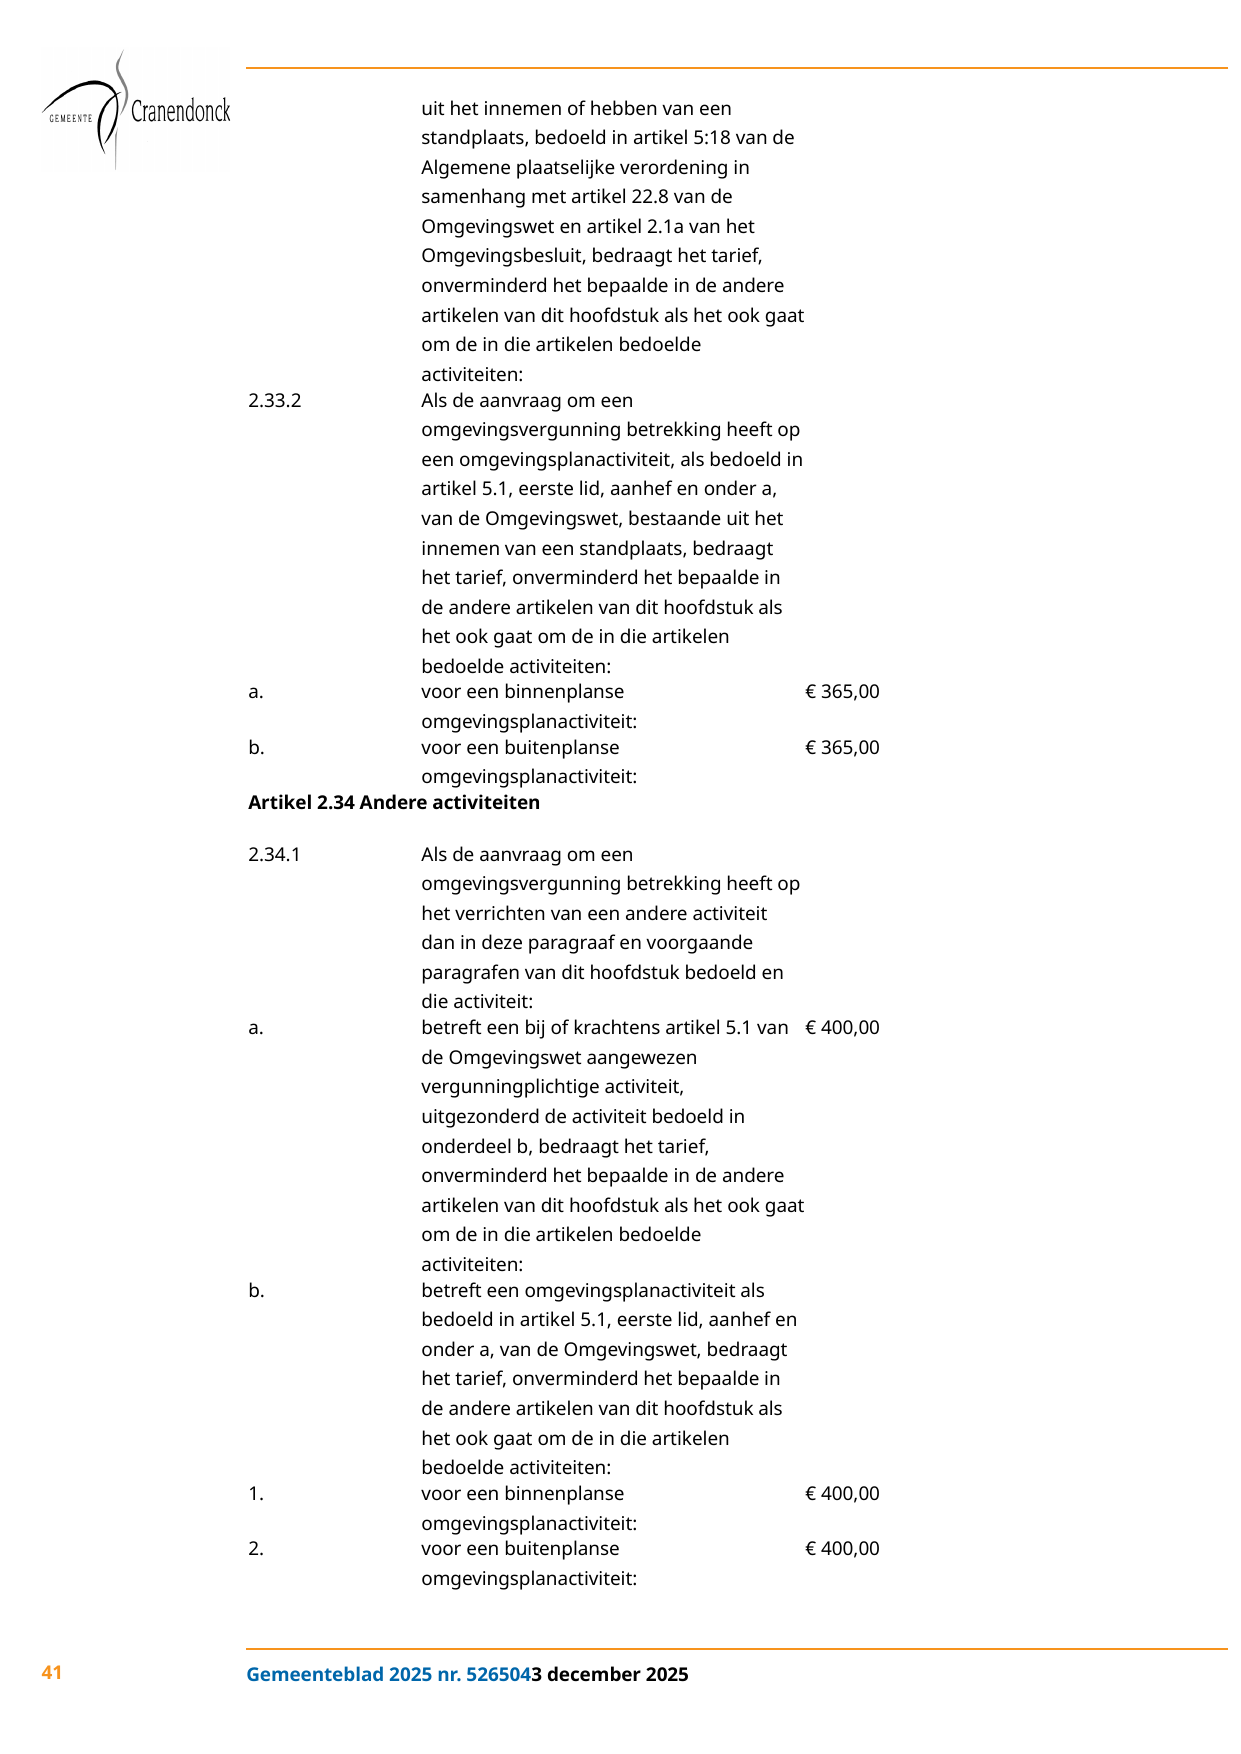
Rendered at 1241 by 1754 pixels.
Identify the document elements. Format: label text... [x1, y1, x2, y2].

table_cell € 400,00 [805, 1535, 978, 1591]
table_cell [979, 841, 1152, 1014]
table_cell [805, 815, 978, 841]
table_cell voor een binnenplanse omgevingsplanactiviteit: [421, 1480, 805, 1535]
table_cell betreft een omgevingsplanactiviteit als bedoeld in artikel 5.1, eerste lid, aanhef en onder a, van de Omgevingswet, bedraagt het tarief, onverminderd het bepaalde in de andere artikelen van dit hoofdstuk als het ook gaat om de in die artikelen bedoelde activiteiten: [421, 1277, 805, 1480]
table_cell 1. [248, 1480, 421, 1535]
table_cell b. [248, 1277, 421, 1480]
table_cell [805, 387, 978, 679]
table_cell [421, 815, 805, 841]
table_cell [248, 95, 421, 387]
table_cell [979, 1480, 1152, 1535]
table_cell [979, 1015, 1152, 1277]
table_cell 2.34.1 [248, 841, 421, 1014]
table_cell € 400,00 [805, 1480, 978, 1535]
table_cell 2.33.2 [248, 387, 421, 679]
table_cell [979, 1277, 1152, 1480]
picture [41, 47, 231, 172]
table_cell a. [248, 1015, 421, 1277]
table_cell betreft een bij of krachtens artikel 5.1 van de Omgevingswet aangewezen vergunningplichtige activiteit, uitgezonderd de activiteit bedoeld in onderdeel b, bedraagt het tarief, onverminderd het bepaalde in de andere artikelen van dit hoofdstuk als het ook gaat om de in die artikelen bedoelde activiteiten: [421, 1015, 805, 1277]
table_cell Artikel 2.34 Andere activiteiten [248, 789, 978, 815]
table_cell € 400,00 [805, 1015, 978, 1277]
table_cell [248, 815, 421, 841]
table_cell b. [248, 734, 421, 789]
table_cell voor een buitenplanse omgevingsplanactiviteit: [421, 1535, 805, 1591]
table_cell [979, 679, 1152, 734]
table_cell [979, 1535, 1152, 1591]
table_cell voor een buitenplanse omgevingsplanactiviteit: [421, 734, 805, 789]
table_cell [805, 1277, 978, 1480]
table_cell [979, 387, 1152, 679]
table_cell voor een binnenplanse omgevingsplanactiviteit: [421, 679, 805, 734]
table_cell uit het innemen of hebben van een standplaats, bedoeld in artikel 5:18 van de Algemene plaatselijke verordening in samenhang met artikel 22.8 van de Omgevingswet en artikel 2.1a van het Omgevingsbesluit, bedraagt het tarief, onverminderd het bepaalde in de andere artikelen van dit hoofdstuk als het ook gaat om de in die artikelen bedoelde activiteiten: [421, 95, 805, 387]
table_cell [979, 815, 1152, 841]
table_cell [979, 95, 1152, 387]
table_cell [805, 841, 978, 1014]
table_cell a. [248, 679, 421, 734]
table_cell € 365,00 [805, 679, 978, 734]
table_cell [979, 734, 1152, 789]
table_cell [805, 95, 978, 387]
table_cell Als de aanvraag om een omgevingsvergunning betrekking heeft op een omgevingsplanactiviteit, als bedoeld in artikel 5.1, eerste lid, aanhef en onder a, van de Omgevingswet, bestaande uit het innemen van een standplaats, bedraagt het tarief, onverminderd het bepaalde in de andere artikelen van dit hoofdstuk als het ook gaat om de in die artikelen bedoelde activiteiten: [421, 387, 805, 679]
table_cell 2. [248, 1535, 421, 1591]
table_cell € 365,00 [805, 734, 978, 789]
table_cell Als de aanvraag om een omgevingsvergunning betrekking heeft op het verrichten van een andere activiteit dan in deze paragraaf en voorgaande paragrafen van dit hoofdstuk bedoeld en die activiteit: [421, 841, 805, 1014]
